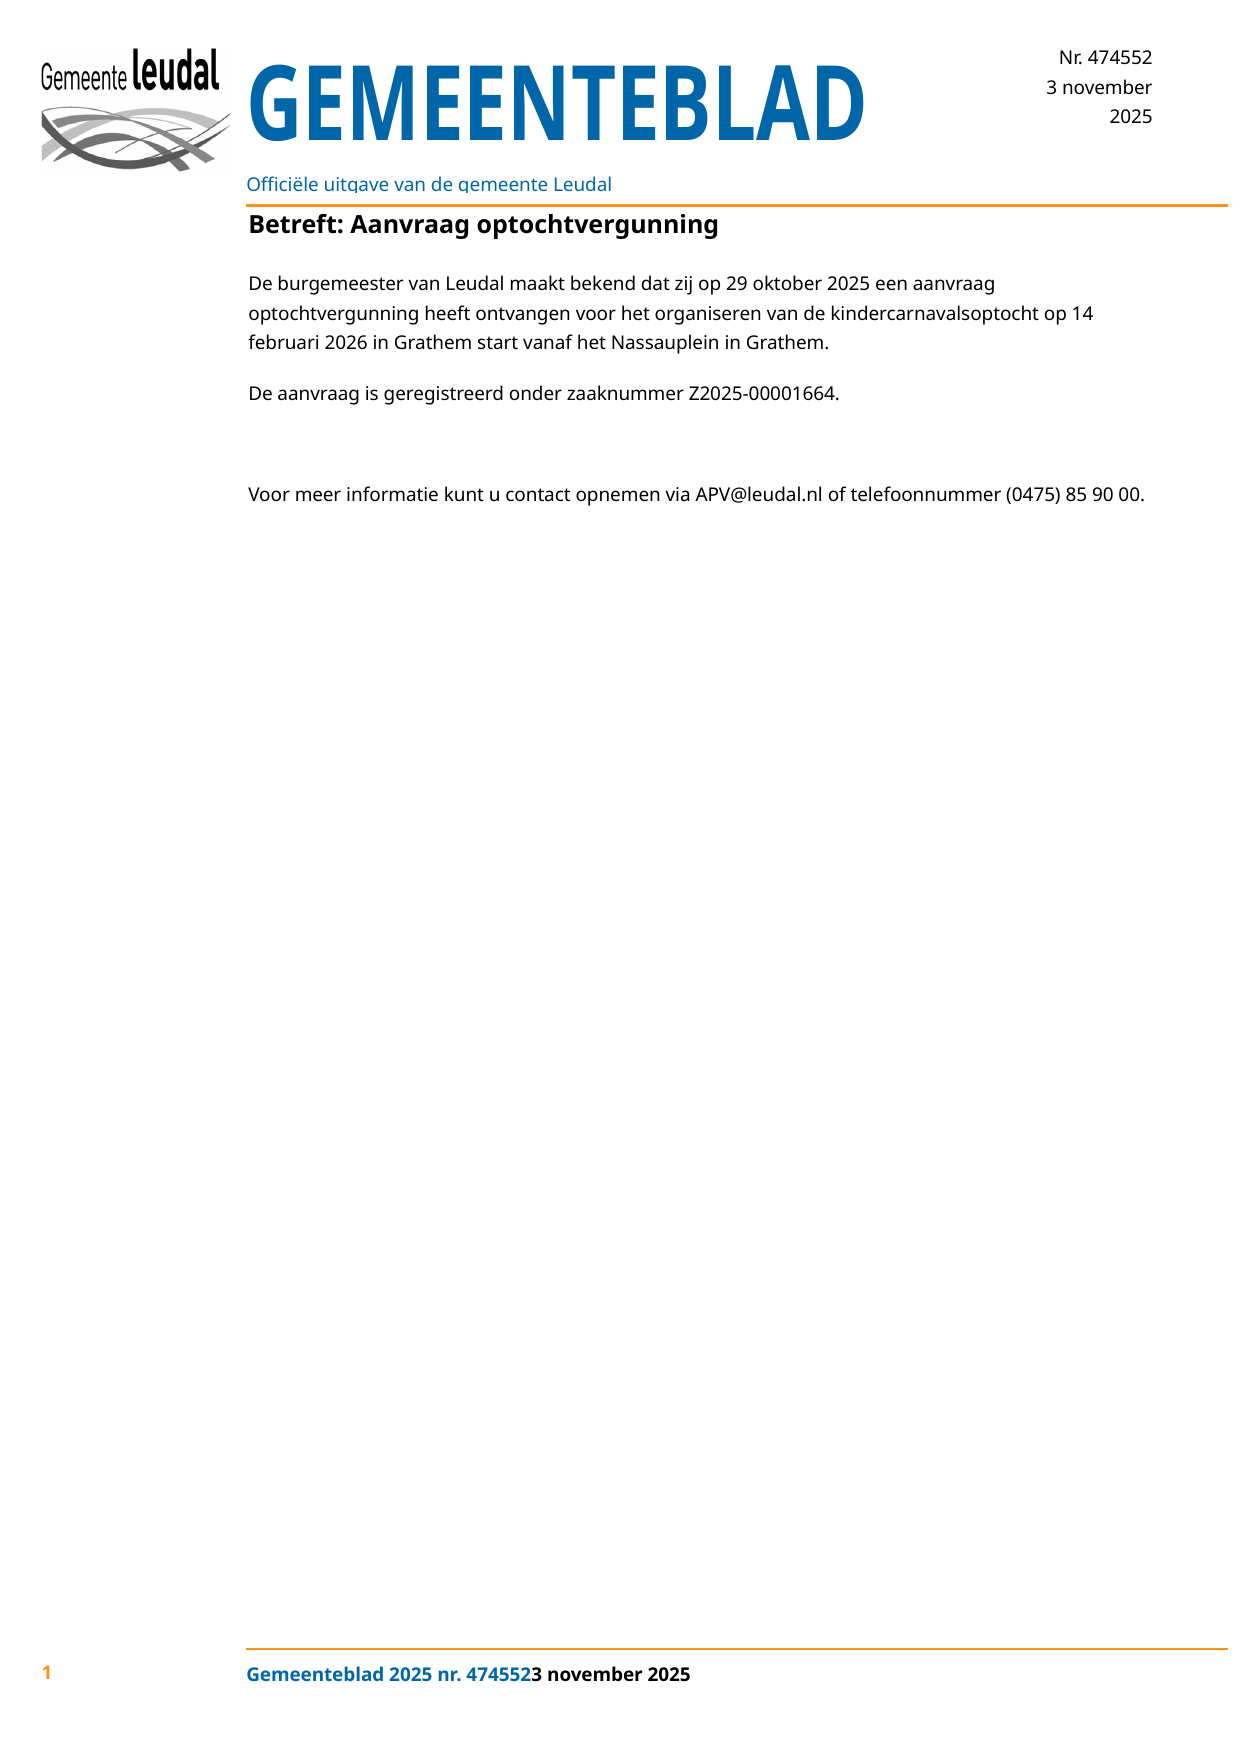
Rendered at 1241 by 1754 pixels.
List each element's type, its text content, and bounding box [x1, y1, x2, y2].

text Voor meer informatie kunt u contact opnemen via APV@leudal.nl of telefoonnummer (0475) 85 90 00. [248, 481, 1152, 506]
text De burgemeester van Leudal maakt bekend dat zij op 29 oktober 2025 een aanvraag optochtvergunning heeft ontvangen voor het organiseren van de kindercarnavalsoptocht op 14 februari 2026 in Grathem start vanaf het Nassauplein in Grathem. [248, 270, 1152, 355]
picture [41, 47, 231, 172]
text De aanvraag is geregistreerd onder zaaknummer Z2025-00001664. [248, 380, 1152, 406]
text Betreft: Aanvraag optochtvergunning [248, 207, 1152, 241]
